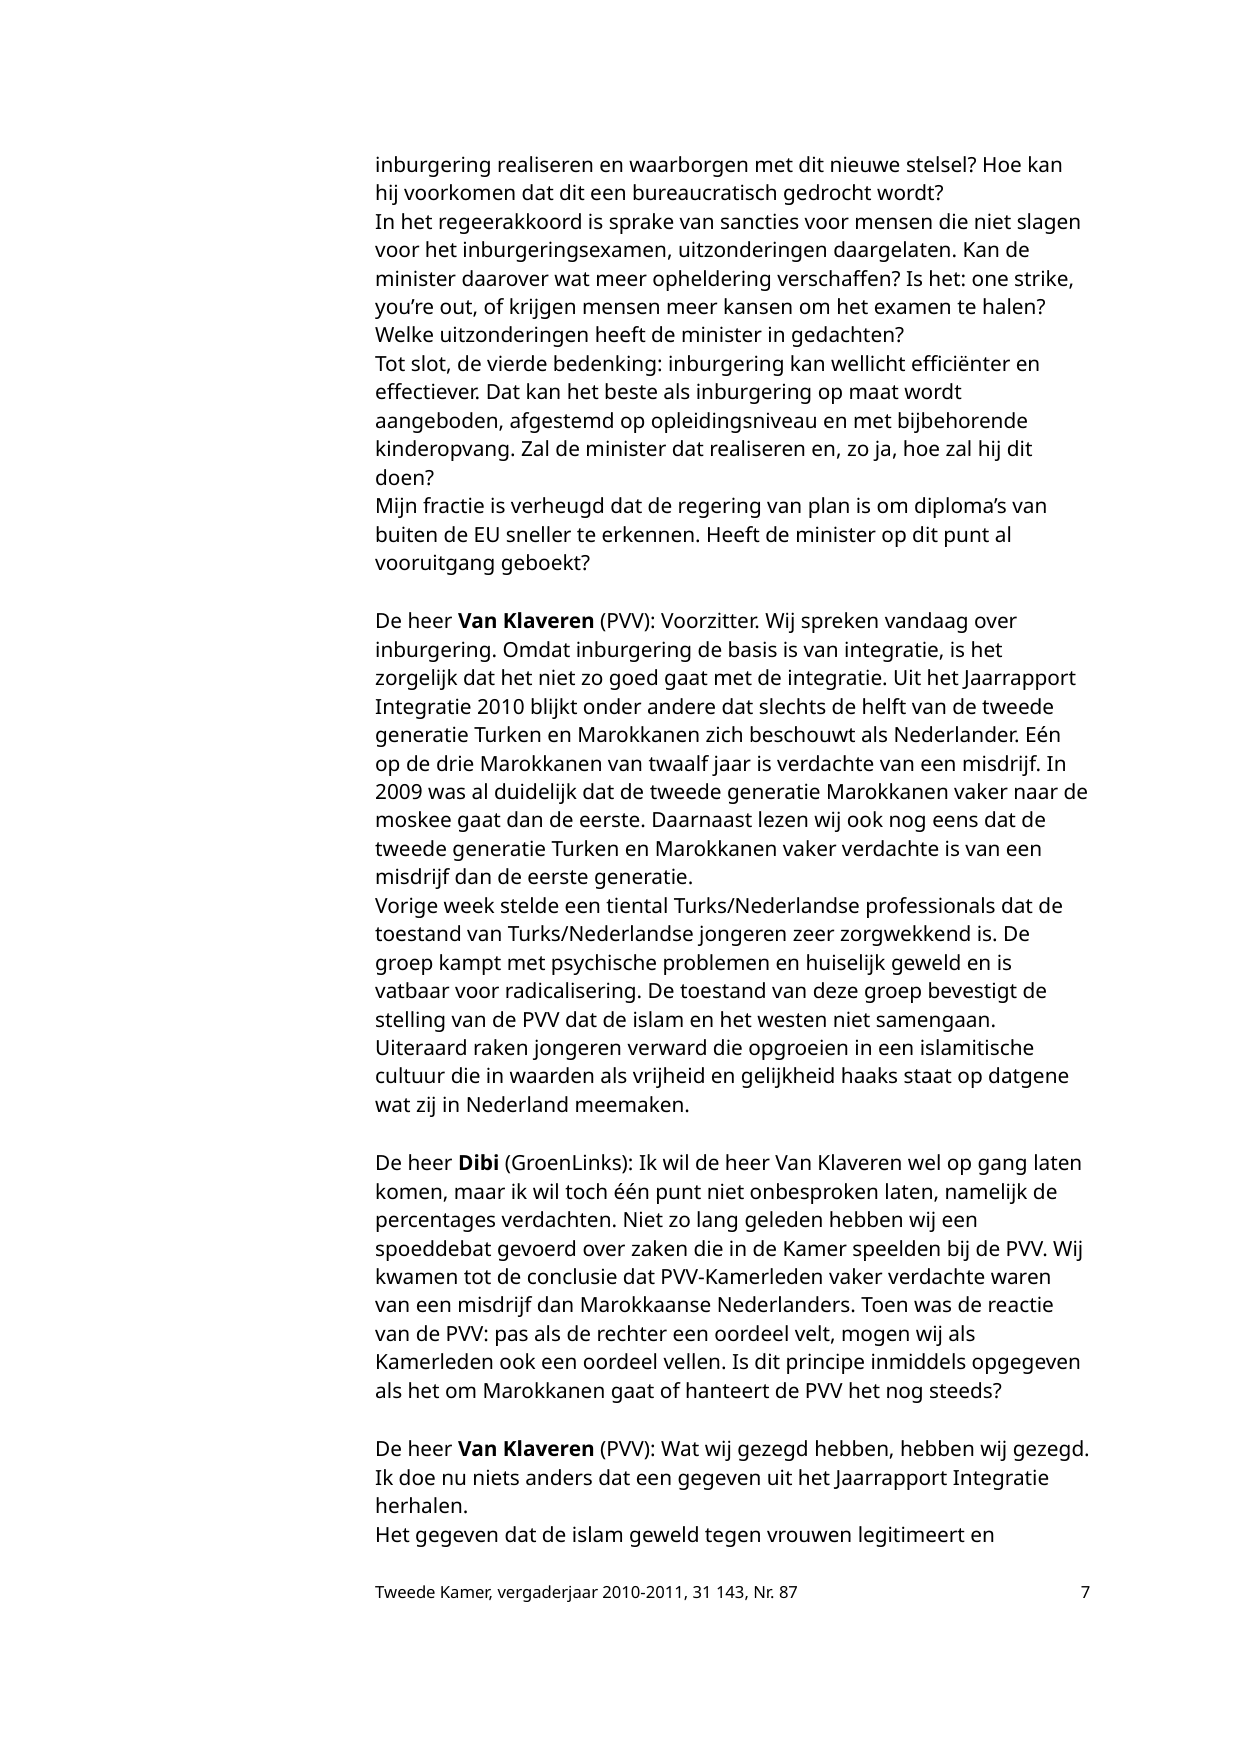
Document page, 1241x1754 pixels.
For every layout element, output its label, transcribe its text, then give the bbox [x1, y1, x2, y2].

text inburgering realiseren en waarborgen met dit nieuwe stelsel? Hoe kan hij voorkomen dat dit een bureaucratisch gedrocht wordt? [375, 150, 1090, 207]
text Mijn fractie is verheugd dat de regering van plan is om diploma’s van buiten de EU sneller te erkennen. Heeft de minister op dit punt al vooruitgang geboekt? [375, 491, 1090, 577]
text De heer Van Klaveren (PVV): Wat wij gezegd hebben, hebben wij gezegd. Ik doe nu niets anders dat een gegeven uit het Jaarrapport Integratie herhalen. [375, 1434, 1090, 1520]
text De heer Van Klaveren (PVV): Voorzitter. Wij spreken vandaag over inburgering. Omdat inburgering de basis is van integratie, is het zorgelijk dat het niet zo goed gaat met de integratie. Uit het Jaarrapport Integratie 2010 blijkt onder andere dat slechts de helft van de tweede generatie Turken en Marokkanen zich beschouwt als Nederlander. Eén op de drie Marokkanen van twaalf jaar is verdachte van een misdrijf. In 2009 was al duidelijk dat de tweede generatie Marokkanen vaker naar de moskee gaat dan de eerste. Daarnaast lezen wij ook nog eens dat de tweede generatie Turken en Marokkanen vaker verdachte is van een misdrijf dan de eerste generatie. [375, 607, 1090, 891]
text Het gegeven dat de islam geweld tegen vrouwen legitimeert en [375, 1520, 1090, 1548]
text De heer Dibi (GroenLinks): Ik wil de heer Van Klaveren wel op gang laten komen, maar ik wil toch één punt niet onbesproken laten, namelijk de percentages verdachten. Niet zo lang geleden hebben wij een spoeddebat gevoerd over zaken die in de Kamer speelden bij de PVV. Wij kwamen tot de conclusie dat PVV-Kamerleden vaker verdachte waren van een misdrijf dan Marokkaanse Nederlanders. Toen was de reactie van de PVV: pas als de rechter een oordeel velt, mogen wij als Kamerleden ook een oordeel vellen. Is dit principe inmiddels opgegeven als het om Marokkanen gaat of hanteert de PVV het nog steeds? [375, 1148, 1090, 1404]
text Vorige week stelde een tiental Turks/Nederlandse professionals dat de toestand van Turks/Nederlandse jongeren zeer zorgwekkend is. De groep kampt met psychische problemen en huiselijk geweld en is vatbaar voor radicalisering. De toestand van deze groep bevestigt de stelling van de PVV dat de islam en het westen niet samengaan. Uiteraard raken jongeren verward die opgroeien in een islamitische cultuur die in waarden als vrijheid en gelijkheid haaks staat op datgene wat zij in Nederland meemaken. [375, 891, 1090, 1118]
text In het regeerakkoord is sprake van sancties voor mensen die niet slagen voor het inburgeringsexamen, uitzonderingen daargelaten. Kan de minister daarover wat meer opheldering verschaffen? Is het: one strike, you’re out, of krijgen mensen meer kansen om het examen te halen? Welke uitzonderingen heeft de minister in gedachten? [375, 207, 1090, 349]
text Tot slot, de vierde bedenking: inburgering kan wellicht efficiënter en effectiever. Dat kan het beste als inburgering op maat wordt aangeboden, afgestemd op opleidingsniveau en met bijbehorende kinderopvang. Zal de minister dat realiseren en, zo ja, hoe zal hij dit doen? [375, 349, 1090, 491]
